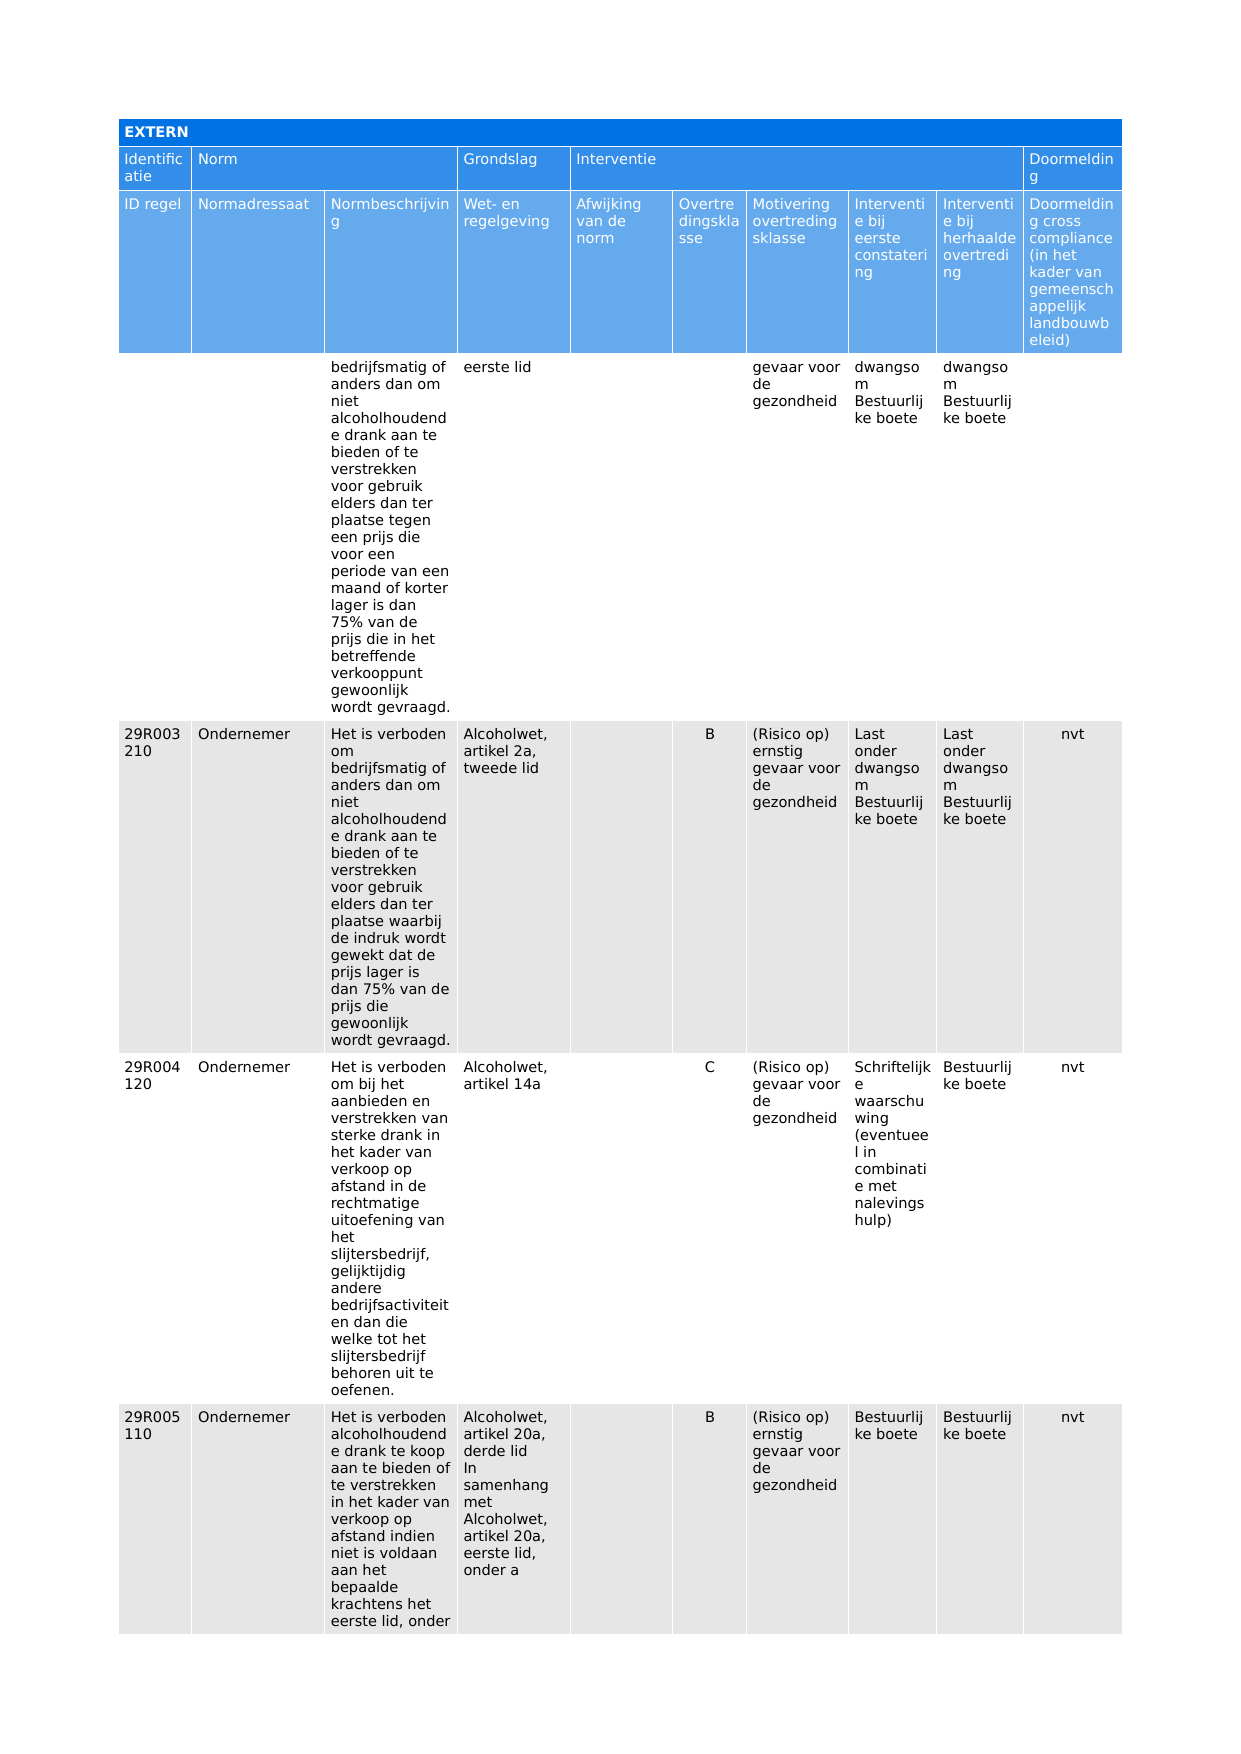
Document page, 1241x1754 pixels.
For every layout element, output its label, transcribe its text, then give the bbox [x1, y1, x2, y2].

table_cell Doormelding [1024, 147, 1122, 190]
table_cell dwangsom Bestuurlijke boete [849, 354, 936, 720]
table_cell [571, 354, 672, 720]
table_cell [571, 721, 672, 1053]
table_cell [571, 1404, 672, 1634]
table_cell Wet- en regelgeving [458, 191, 570, 353]
table_cell Identificatie [119, 147, 191, 190]
table_cell Het is verboden om bedrijfsmatig of anders dan om niet alcoholhoudende drank aan te bieden of te verstrekken voor gebruik elders dan ter plaatse waarbij de indruk wordt gewekt dat de prijs lager is dan 75% van de prijs die gewoonlijk wordt gevraagd. [325, 721, 457, 1053]
table_cell Last onder dwangsom Bestuurlijke boete [937, 721, 1023, 1053]
table_cell Het is verboden om bij het aanbieden en verstrekken van sterke drank in het kader van verkoop op afstand in de rechtmatige uitoefening van het slijtersbedrijf, gelijktijdig andere bedrijfsactiviteiten dan die welke tot het slijtersbedrijf behoren uit te oefenen. [325, 1054, 457, 1403]
table_cell [1024, 354, 1122, 720]
table_cell (Risico op) gevaar voor de gezondheid [747, 1054, 848, 1403]
table_cell 29R003210 [119, 721, 191, 1053]
table_cell (Risico op) ernstig gevaar voor de gezondheid [747, 1404, 848, 1634]
table_cell eerste lid [458, 354, 570, 720]
table_cell Ondernemer [192, 721, 324, 1053]
table_cell Interventie bij herhaalde overtreding [937, 191, 1023, 353]
table_cell 29R005110 [119, 1404, 191, 1634]
table_cell Alcoholwet, artikel 2a, tweede lid [458, 721, 570, 1053]
table_cell Het is verboden alcoholhoudende drank te koop aan te bieden of te verstrekken in het kader van verkoop op afstand indien niet is voldaan aan het bepaalde krachtens het eerste lid, onder [325, 1404, 457, 1634]
table_cell nvt [1024, 1404, 1122, 1634]
table_cell Afwijking van de norm [571, 191, 672, 353]
table_cell Normbeschrijving [325, 191, 457, 353]
table_cell Norm [192, 147, 457, 190]
table_cell ID regel [119, 191, 191, 353]
table_cell Ondernemer [192, 1054, 324, 1403]
table_cell Grondslag [458, 147, 570, 190]
table_cell Doormelding cross compliance (in het kader van gemeenschappelijk landbouwbeleid) [1024, 191, 1122, 353]
table_cell B [673, 1404, 746, 1634]
table_cell Bestuurlijke boete [849, 1404, 936, 1634]
table_header EXTERN [119, 119, 1122, 146]
table_cell Bestuurlijke boete [937, 1054, 1023, 1403]
table_cell B [673, 721, 746, 1053]
table_cell Motivering overtredingsklasse [747, 191, 848, 353]
table_cell dwangsom Bestuurlijke boete [937, 354, 1023, 720]
table_cell 29R004120 [119, 1054, 191, 1403]
table_cell Bestuurlijke boete [937, 1404, 1023, 1634]
table_cell Alcoholwet, artikel 14a [458, 1054, 570, 1403]
table_cell Interventie [571, 147, 1023, 190]
table_cell bedrijfsmatig of anders dan om niet alcoholhoudende drank aan te bieden of te verstrekken voor gebruik elders dan ter plaatse tegen een prijs die voor een periode van een maand of korter lager is dan 75% van de prijs die in het betreffende verkooppunt gewoonlijk wordt gevraagd. [325, 354, 457, 720]
table_cell nvt [1024, 721, 1122, 1053]
table_cell [119, 354, 191, 720]
table_cell [192, 354, 324, 720]
table_cell Schriftelijke waarschuwing (eventueel in combinatie met nalevingshulp) [849, 1054, 936, 1403]
table_cell gevaar voor de gezondheid [747, 354, 848, 720]
table_cell Last onder dwangsom Bestuurlijke boete [849, 721, 936, 1053]
table_cell C [673, 1054, 746, 1403]
table_cell Interventie bij eerste constatering [849, 191, 936, 353]
table_cell (Risico op) ernstig gevaar voor de gezondheid [747, 721, 848, 1053]
table_cell Alcoholwet, artikel 20a, derde lid In samenhang met Alcoholwet, artikel 20a, eerste lid, onder a [458, 1404, 570, 1634]
table_cell Ondernemer [192, 1404, 324, 1634]
table_cell Overtredingsklasse [673, 191, 746, 353]
table_cell Normadressaat [192, 191, 324, 353]
table_cell nvt [1024, 1054, 1122, 1403]
table_cell [673, 354, 746, 720]
table_cell [571, 1054, 672, 1403]
